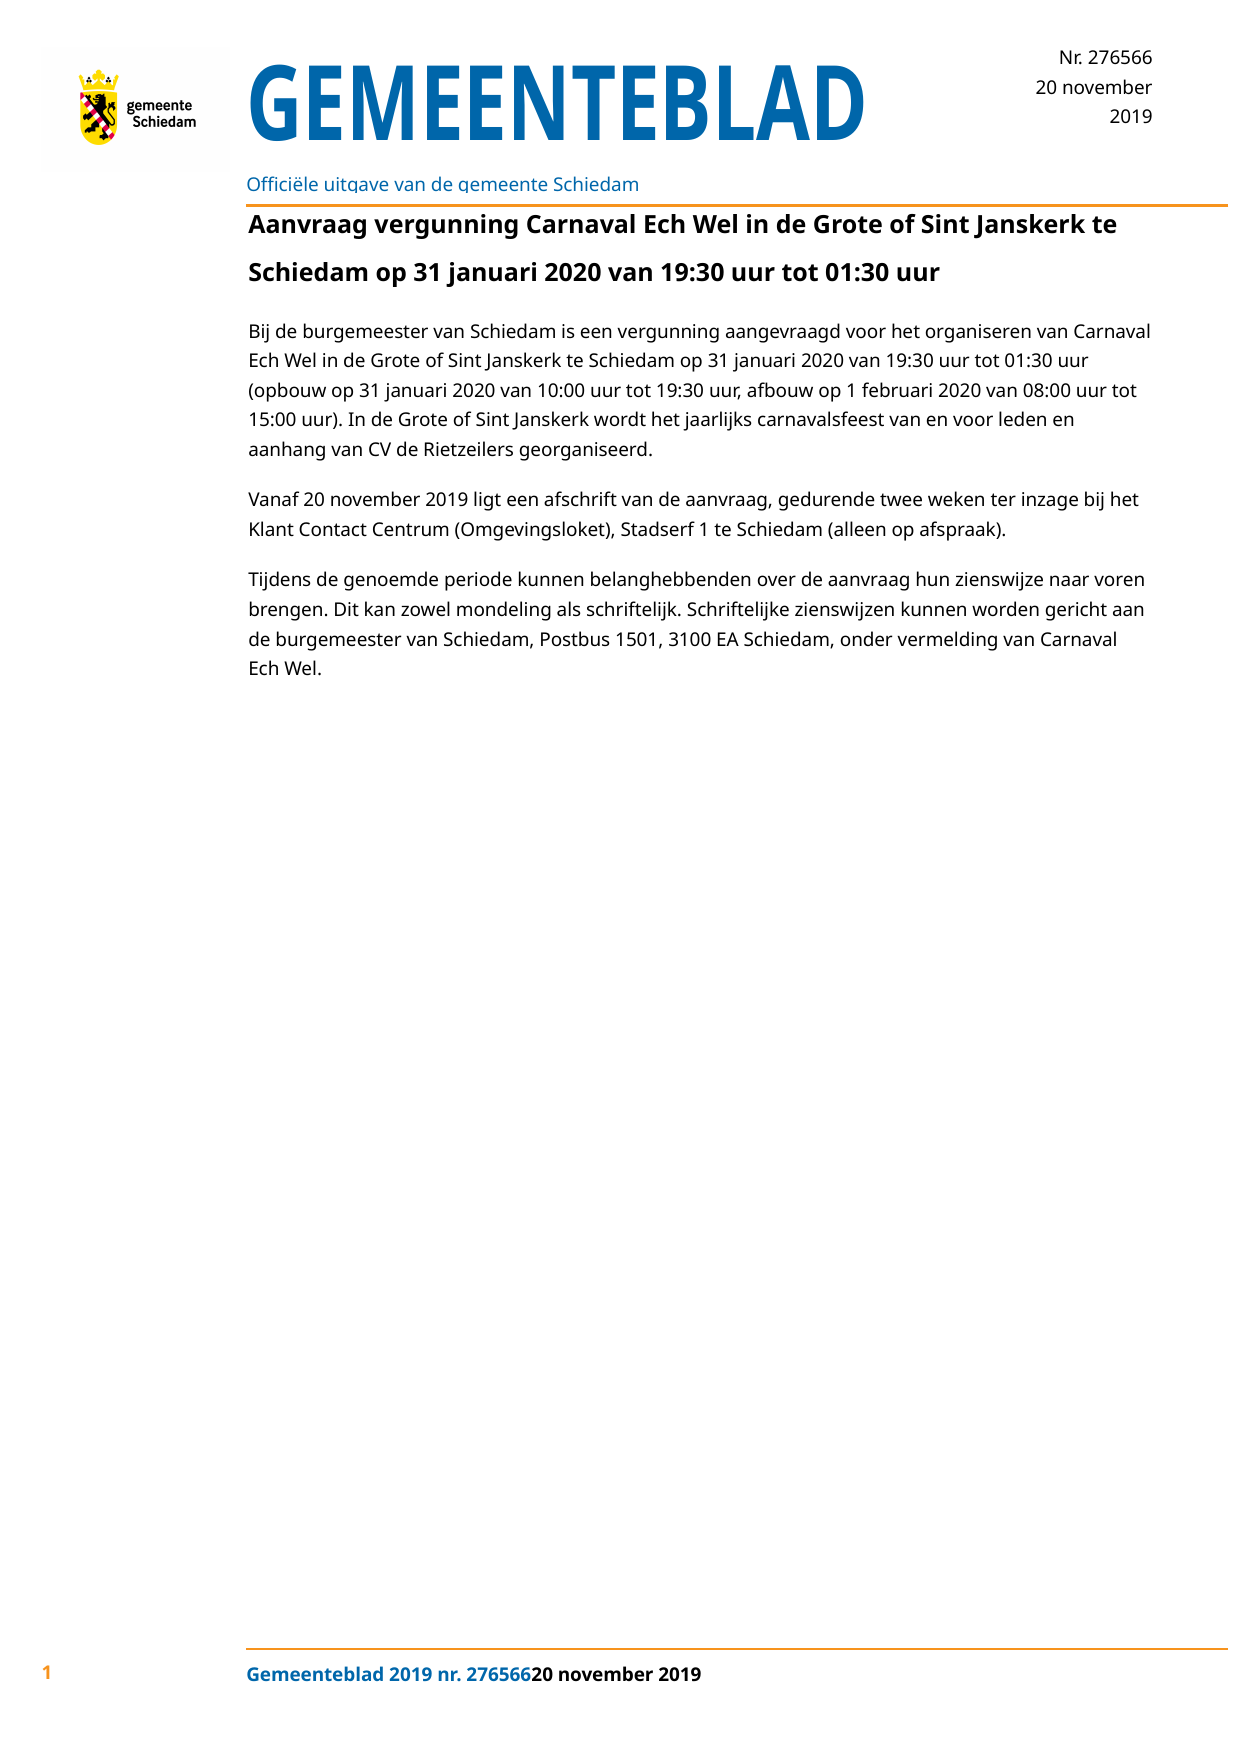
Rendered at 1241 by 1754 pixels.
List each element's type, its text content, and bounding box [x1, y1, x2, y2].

text Bij de burgemeester van Schiedam is een vergunning aangevraagd voor het organiseren van Carnaval Ech Wel in de Grote of Sint Janskerk te Schiedam op 31 januari 2020 van 19:30 uur tot 01:30 uur (opbouw op 31 januari 2020 van 10:00 uur tot 19:30 uur, afbouw op 1 februari 2020 van 08:00 uur tot 15:00 uur). In de Grote of Sint Janskerk wordt het jaarlijks carnavalsfeest van en voor leden en aanhang van CV de Rietzeilers georganiseerd. [248, 318, 1152, 462]
text Aanvraag vergunning Carnaval Ech Wel in de Grote of Sint Janskerk te Schiedam op 31 januari 2020 van 19:30 uur tot 01:30 uur [248, 207, 1152, 288]
picture [41, 47, 231, 172]
text Vanaf 20 november 2019 ligt een afschrift van de aanvraag, gedurende twee weken ter inzage bij het Klant Contact Centrum (Omgevingsloket), Stadserf 1 te Schiedam (alleen op afspraak). [248, 487, 1152, 542]
text Tijdens de genoemde periode kunnen belanghebbenden over de aanvraag hun zienswijze naar voren brengen. Dit kan zowel mondeling als schriftelijk. Schriftelijke zienswijzen kunnen worden gericht aan de burgemeester van Schiedam, Postbus 1501, 3100 EA Schiedam, onder vermelding van Carnaval Ech Wel. [248, 567, 1152, 681]
